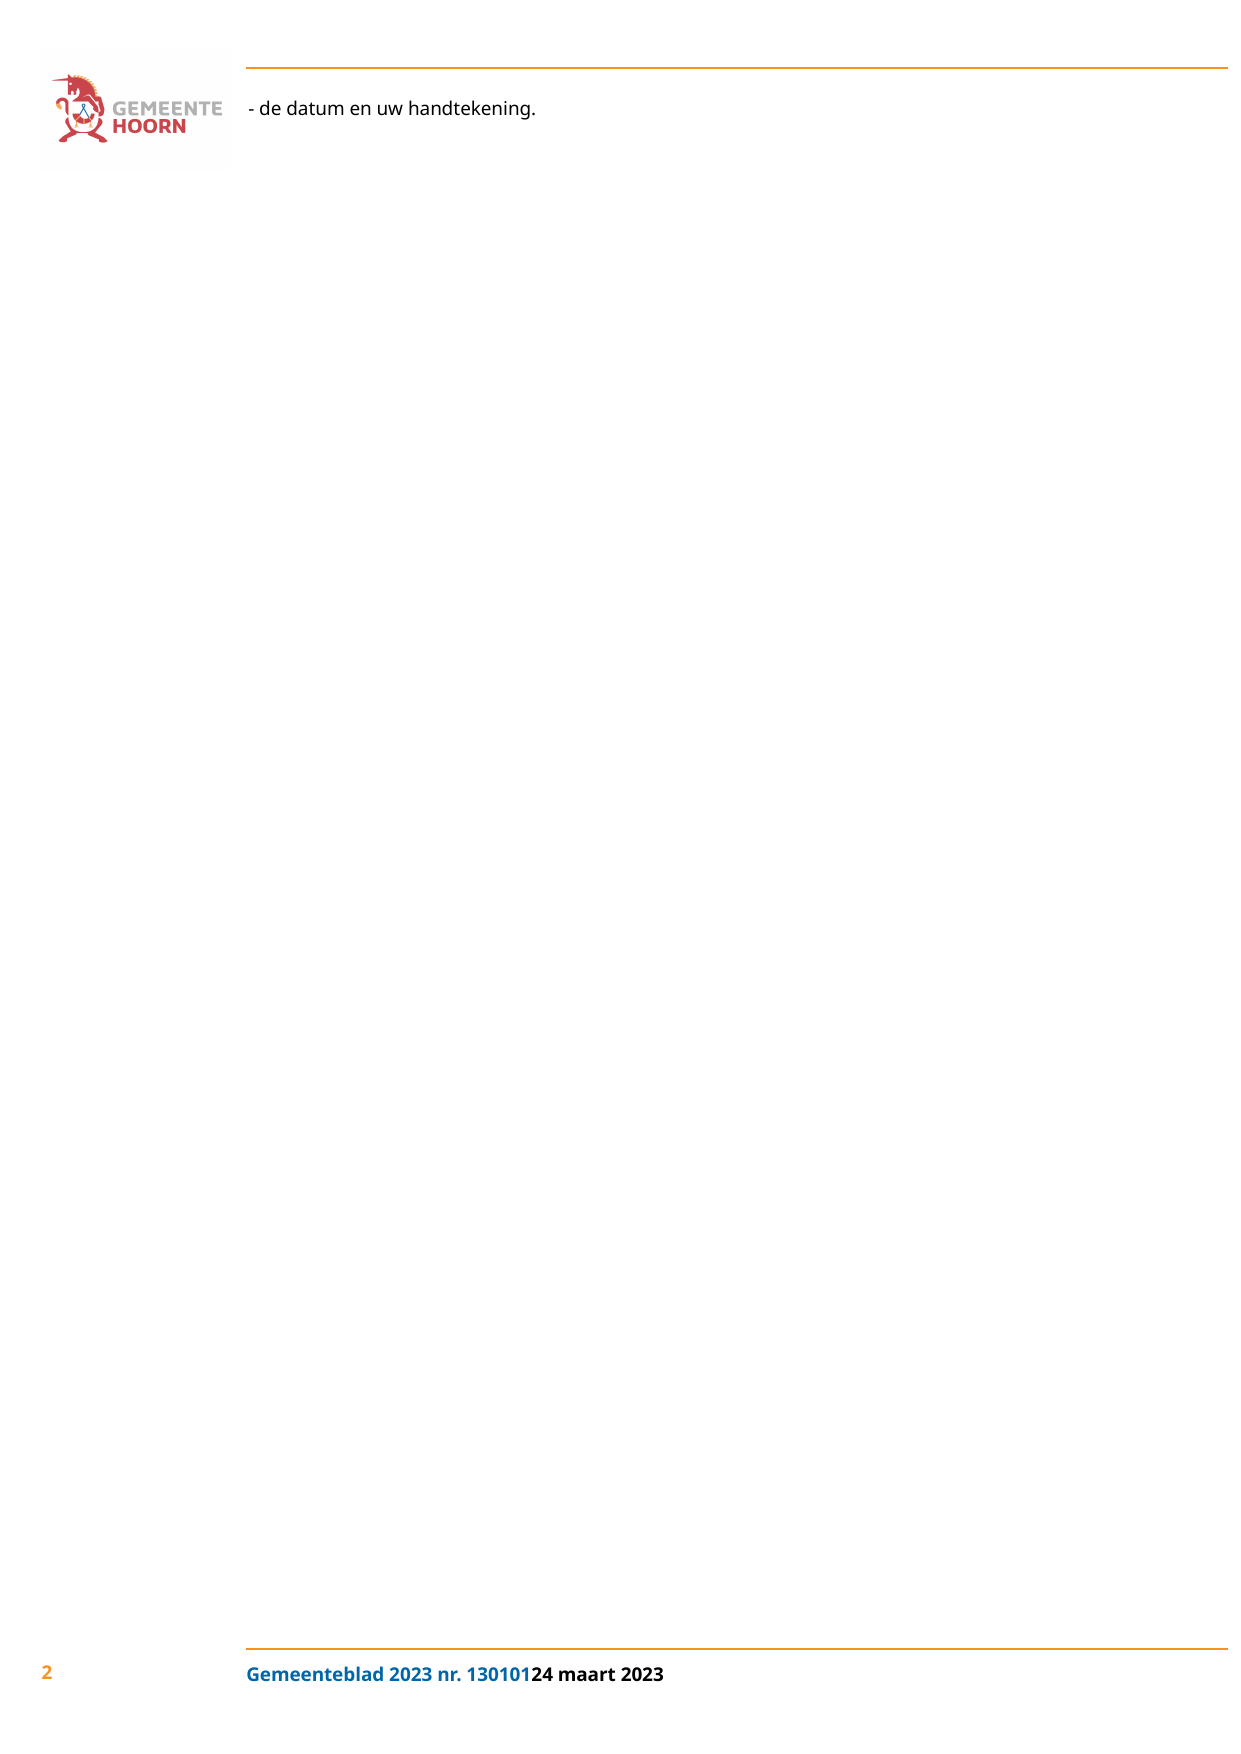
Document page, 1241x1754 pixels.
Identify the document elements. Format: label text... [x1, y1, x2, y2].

text - de datum en uw handtekening. [248, 95, 1152, 121]
picture [41, 47, 231, 172]
